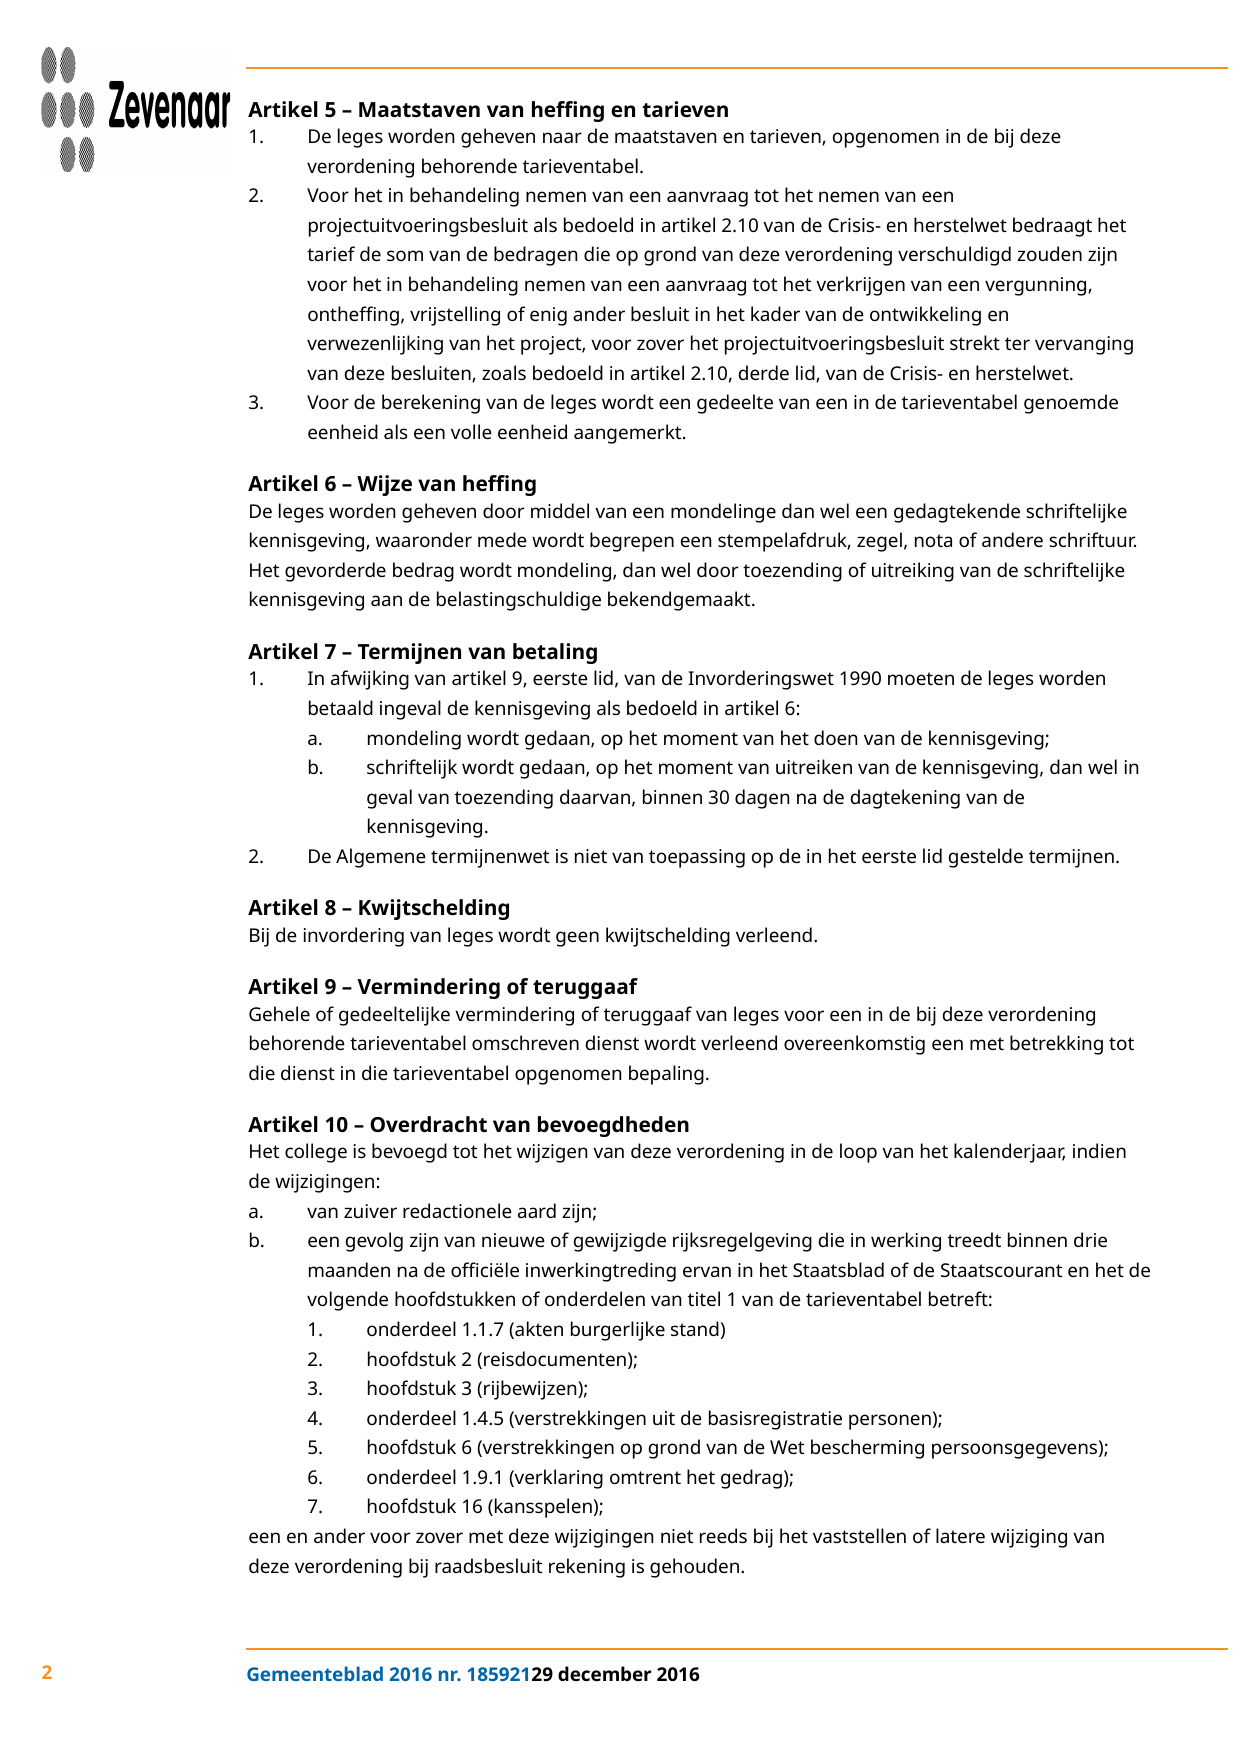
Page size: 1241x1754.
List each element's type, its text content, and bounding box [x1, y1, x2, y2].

picture [41, 47, 231, 172]
text Het college is bevoegd tot het wijzigen van deze verordening in de loop van het kalenderjaar, indien de wijzigingen: [248, 1139, 1152, 1194]
list van zuiver redactionele aard zijn; [248, 1198, 1152, 1224]
text Artikel 7 – Termijnen van betaling [248, 637, 1152, 666]
list hoofdstuk 2 (reisdocumenten); [307, 1346, 1152, 1372]
text Artikel 8 – Kwijtschelding [248, 893, 1152, 922]
list schriftelijk wordt gedaan, op het moment van uitreiken van de kennisgeving, dan wel in geval van toezending daarvan, binnen 30 dagen na de dagtekening van de kennisgeving. [307, 754, 1152, 839]
list hoofdstuk 3 (rijbewijzen); [307, 1375, 1152, 1401]
text Artikel 10 – Overdracht van bevoegdheden [248, 1110, 1152, 1139]
text Bij de invordering van leges wordt geen kwijtschelding verleend. [248, 922, 1152, 948]
list onderdeel 1.4.5 (verstrekkingen uit de basisregistratie personen); [307, 1405, 1152, 1431]
list Voor het in behandeling nemen van een aanvraag tot het nemen van een projectuitvoeringsbesluit als bedoeld in artikel 2.10 van de Crisis- en herstelwet bedraagt het tarief de som van de bedragen die op grond van deze verordening verschuldigd zouden zijn voor het in behandeling nemen van een aanvraag tot het verkrijgen van een vergunning, ontheffing, vrijstelling of enig ander besluit in het kader van de ontwikkeling en verwezenlijking van het project, voor zover het projectuitvoeringsbesluit strekt ter vervanging van deze besluiten, zoals bedoeld in artikel 2.10, derde lid, van de Crisis- en herstelwet. [248, 182, 1152, 386]
list onderdeel 1.1.7 (akten burgerlijke stand) [307, 1316, 1152, 1342]
text Gehele of gedeeltelijke vermindering of teruggaaf van leges voor een in de bij deze verordening behorende tarieventabel omschreven dienst wordt verleend overeenkomstig een met betrekking tot die dienst in die tarieventabel opgenomen bepaling. [248, 1001, 1152, 1086]
list De Algemene termijnenwet is niet van toepassing op de in het eerste lid gestelde termijnen. [248, 843, 1152, 869]
list een gevolg zijn van nieuwe of gewijzigde rijksregelgeving die in werking treedt binnen drie maanden na de officiële inwerkingtreding ervan in het Staatsblad of de Staatscourant en het de volgende hoofdstukken of onderdelen van titel 1 van de tarieventabel betreft: [248, 1227, 1152, 1312]
text Artikel 9 – Vermindering of teruggaaf [248, 972, 1152, 1001]
list De leges worden geheven naar de maatstaven en tarieven, opgenomen in de bij deze verordening behorende tarieventabel. [248, 123, 1152, 178]
text Artikel 6 – Wijze van heffing [248, 469, 1152, 498]
list hoofdstuk 6 (verstrekkingen op grond van de Wet bescherming persoonsgegevens); [307, 1434, 1152, 1460]
list In afwijking van artikel 9, eerste lid, van de Invorderingswet 1990 moeten de leges worden betaald ingeval de kennisgeving als bedoeld in artikel 6: [248, 666, 1152, 721]
list mondeling wordt gedaan, op het moment van het doen van de kennisgeving; [307, 725, 1152, 750]
text een en ander voor zover met deze wijzigingen niet reeds bij het vaststellen of latere wijziging van deze verordening bij raadsbesluit rekening is gehouden. [248, 1523, 1152, 1579]
list Voor de berekening van de leges wordt een gedeelte van een in de tarieventabel genoemde eenheid als een volle eenheid aangemerkt. [248, 389, 1152, 445]
list hoofdstuk 16 (kansspelen); [307, 1494, 1152, 1519]
text De leges worden geheven door middel van een mondelinge dan wel een gedagtekende schriftelijke kennisgeving, waaronder mede wordt begrepen een stempelafdruk, zegel, nota of andere schriftuur. Het gevorderde bedrag wordt mondeling, dan wel door toezending of uitreiking van de schriftelijke kennisgeving aan de belastingschuldige bekendgemaakt. [248, 498, 1152, 612]
text Artikel 5 – Maatstaven van heffing en tarieven [248, 95, 1152, 123]
list onderdeel 1.9.1 (verklaring omtrent het gedrag); [307, 1464, 1152, 1490]
